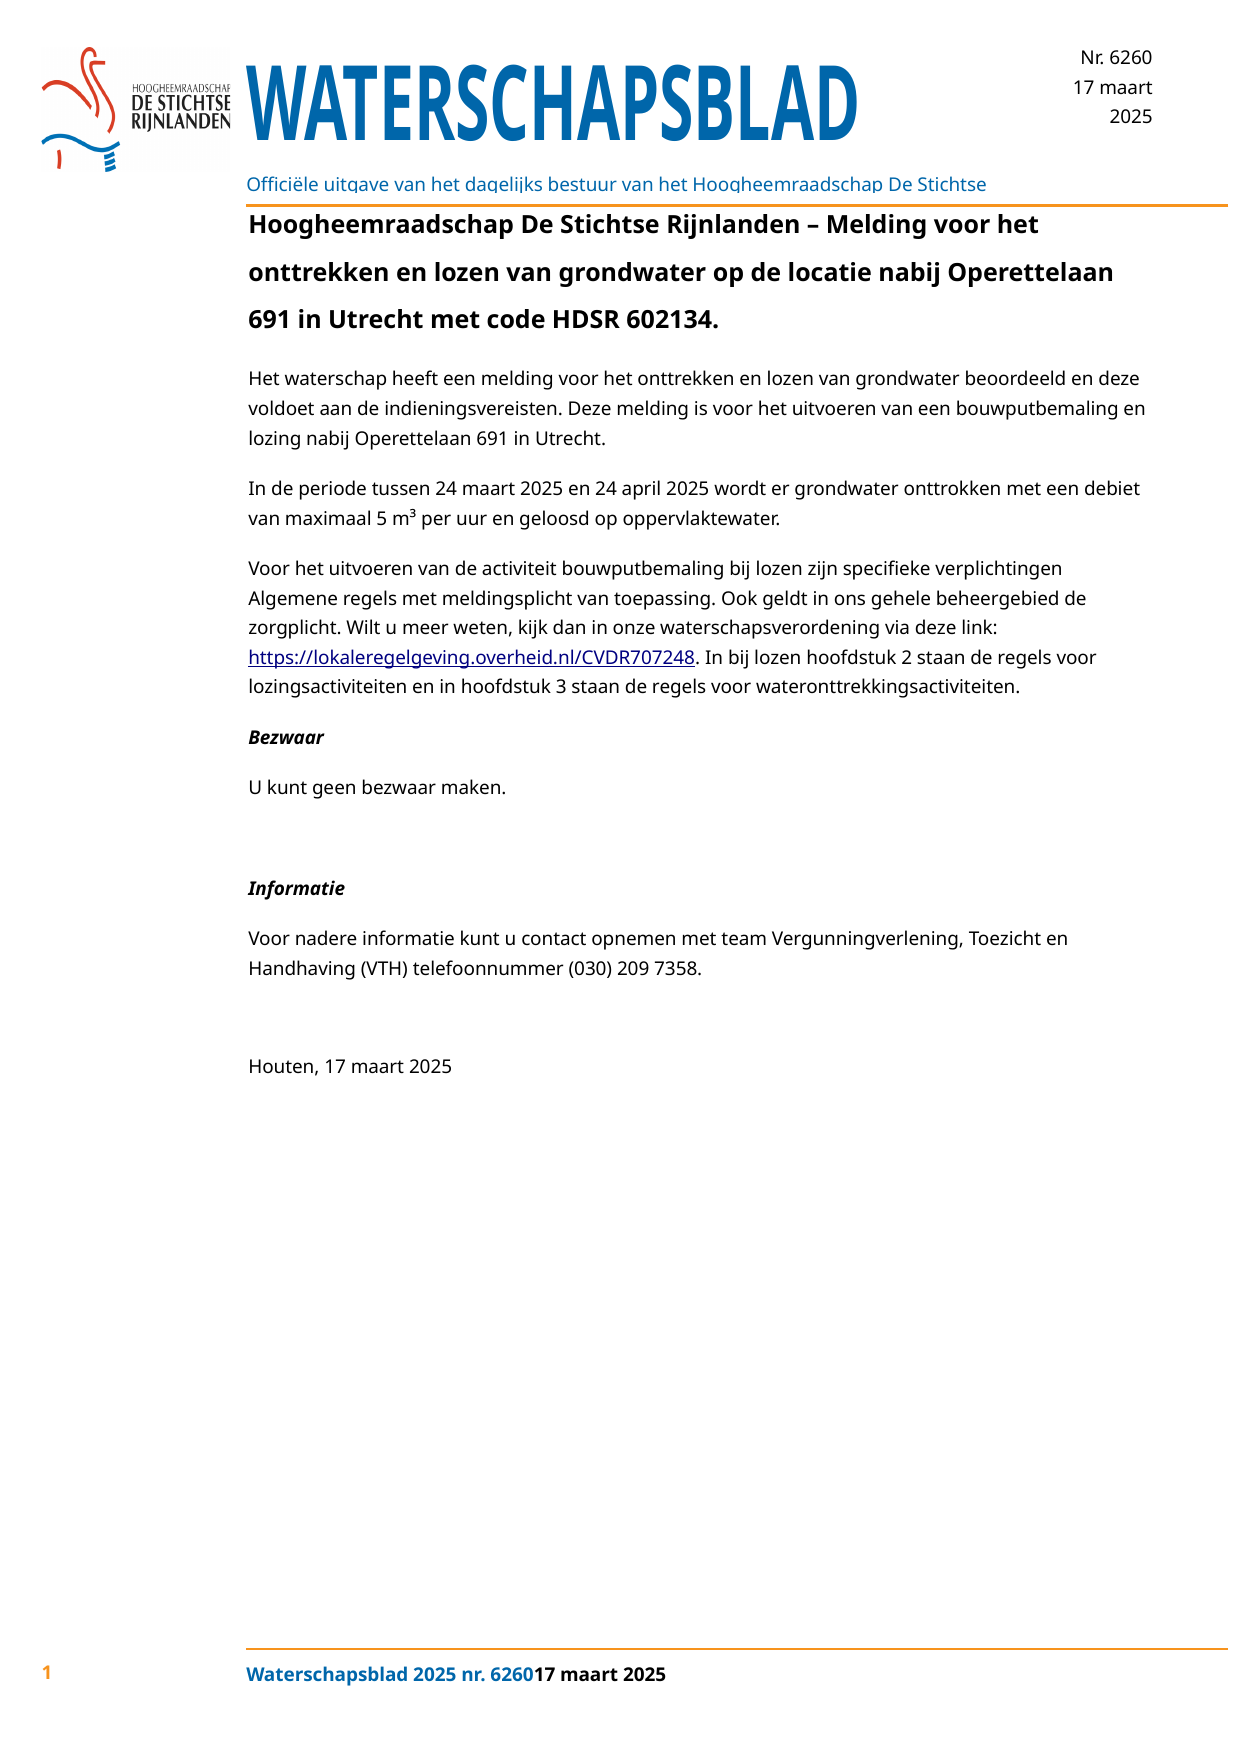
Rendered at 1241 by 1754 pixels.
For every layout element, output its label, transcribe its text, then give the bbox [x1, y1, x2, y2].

text U kunt geen bezwaar maken. [248, 774, 1152, 800]
text Voor nadere informatie kunt u contact opnemen met team Vergunningverlening, Toezicht en Handhaving (VTH) telefoonnummer (030) 209 7358. [248, 926, 1152, 981]
text Voor het uitvoeren van de activiteit bouwputbemaling bij lozen zijn specifieke verplichtingen Algemene regels met meldingsplicht van toepassing. Ook geldt in ons gehele beheergebied de zorgplicht. Wilt u meer weten, kijk dan in onze waterschapsverordening via deze link: https://lokaleregelgeving.overheid.nl/CVDR707248. In bij lozen hoofdstuk 2 staan de regels voor lozingsactiviteiten en in hoofdstuk 3 staan de regels voor wateronttrekkingsactiviteiten. [248, 555, 1152, 699]
text Het waterschap heeft een melding voor het onttrekken en lozen van grondwater beoordeeld en deze voldoet aan de indieningsvereisten. Deze melding is voor het uitvoeren van een bouwputbemaling en lozing nabij Operettelaan 691 in Utrecht. [248, 366, 1152, 450]
text In de periode tussen 24 maart 2025 en 24 april 2025 wordt er grondwater onttrokken met een debiet van maximaal 5 m³ per uur en geloosd op oppervlaktewater. [248, 475, 1152, 530]
text Hoogheemraadschap De Stichtse Rijnlanden – Melding voor het onttrekken en lozen van grondwater op de locatie nabij Operettelaan 691 in Utrecht met code HDSR 602134. [248, 207, 1152, 336]
text Bezwaar [248, 724, 1152, 749]
picture [41, 47, 231, 172]
text Informatie [248, 875, 1152, 901]
text Houten, 17 maart 2025 [248, 1053, 1152, 1079]
